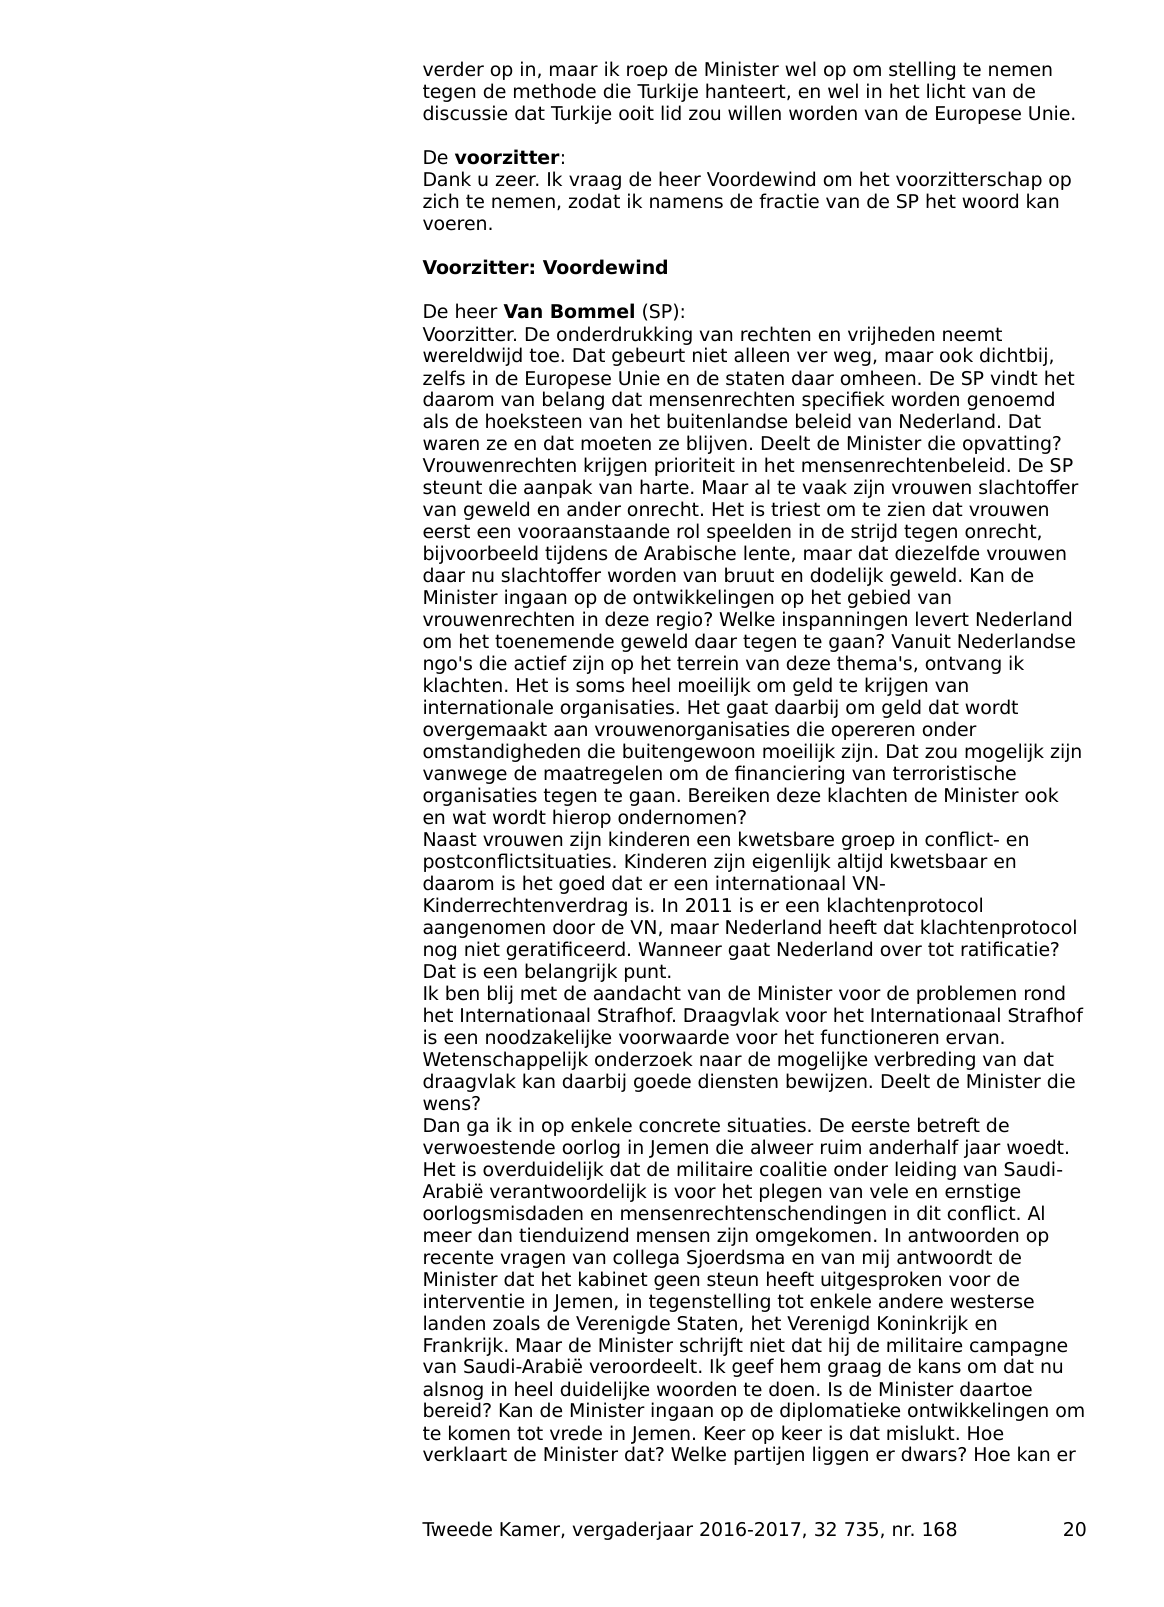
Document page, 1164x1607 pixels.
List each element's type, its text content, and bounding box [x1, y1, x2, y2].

text Naast vrouwen zijn kinderen een kwetsbare groep in conflict- en postconflictsituaties. Kinderen zijn eigenlijk altijd kwetsbaar en daarom is het goed dat er een internationaal VN-Kinderrechtenverdrag is. In 2011 is er een klachtenprotocol aangenomen door de VN, maar Nederland heeft dat klachtenprotocol nog niet geratificeerd. Wanneer gaat Nederland over tot ratificatie? Dat is een belangrijk punt. [422, 829, 1087, 983]
text De heer Van Bommel (SP): [422, 301, 1087, 323]
text Dank u zeer. Ik vraag de heer Voordewind om het voorzitterschap op zich te nemen, zodat ik namens de fractie van de SP het woord kan voeren. [422, 169, 1087, 235]
text Dan ga ik in op enkele concrete situaties. De eerste betreft de verwoestende oorlog in Jemen die alweer ruim anderhalf jaar woedt. Het is overduidelijk dat de militaire coalitie onder leiding van Saudi-Arabië verantwoordelijk is voor het plegen van vele en ernstige oorlogsmisdaden en mensenrechtenschendingen in dit conflict. Al meer dan tienduizend mensen zijn omgekomen. In antwoorden op recente vragen van collega Sjoerdsma en van mij antwoordt de Minister dat het kabinet geen steun heeft uitgesproken voor de interventie in Jemen, in tegenstelling tot enkele andere westerse landen zoals de Verenigde Staten, het Verenigd Koninkrijk en Frankrijk. Maar de Minister schrijft niet dat hij de militaire campagne van Saudi-Arabië veroordeelt. Ik geef hem graag de kans om dat nu alsnog in heel duidelijke woorden te doen. Is de Minister daartoe bereid? Kan de Minister ingaan op de diplomatieke ontwikkelingen om te komen tot vrede in Jemen. Keer op keer is dat mislukt. Hoe verklaart de Minister dat? Welke partijen liggen er dwars? Hoe kan er [422, 1115, 1087, 1466]
text De voorzitter: [422, 147, 1087, 169]
text Vrouwenrechten krijgen prioriteit in het mensenrechtenbeleid. De SP steunt die aanpak van harte. Maar al te vaak zijn vrouwen slachtoffer van geweld en ander onrecht. Het is triest om te zien dat vrouwen eerst een vooraanstaande rol speelden in de strijd tegen onrecht, bijvoorbeeld tijdens de Arabische lente, maar dat diezelfde vrouwen daar nu slachtoffer worden van bruut en dodelijk geweld. Kan de Minister ingaan op de ontwikkelingen op het gebied van vrouwenrechten in deze regio? Welke inspanningen levert Nederland om het toenemende geweld daar tegen te gaan? Vanuit Nederlandse ngo's die actief zijn op het terrein van deze thema's, ontvang ik klachten. Het is soms heel moeilijk om geld te krijgen van internationale organisaties. Het gaat daarbij om geld dat wordt overgemaakt aan vrouwenorganisaties die opereren onder omstandigheden die buitengewoon moeilijk zijn. Dat zou mogelijk zijn vanwege de maatregelen om de financiering van terroristische organisaties tegen te gaan. Bereiken deze klachten de Minister ook en wat wordt hierop ondernomen? [422, 455, 1087, 829]
subtitle Voorzitter: Voordewind [422, 257, 1087, 279]
text Ik ben blij met de aandacht van de Minister voor de problemen rond het Internationaal Strafhof. Draagvlak voor het Internationaal Strafhof is een noodzakelijke voorwaarde voor het functioneren ervan. Wetenschappelijk onderzoek naar de mogelijke verbreding van dat draagvlak kan daarbij goede diensten bewijzen. Deelt de Minister die wens? [422, 983, 1087, 1115]
text Voorzitter. De onderdrukking van rechten en vrijheden neemt wereldwijd toe. Dat gebeurt niet alleen ver weg, maar ook dichtbij, zelfs in de Europese Unie en de staten daar omheen. De SP vindt het daarom van belang dat mensenrechten specifiek worden genoemd als de hoeksteen van het buitenlandse beleid van Nederland. Dat waren ze en dat moeten ze blijven. Deelt de Minister die opvatting? [422, 323, 1087, 455]
text verder op in, maar ik roep de Minister wel op om stelling te nemen tegen de methode die Turkije hanteert, en wel in het licht van de discussie dat Turkije ooit lid zou willen worden van de Europese Unie. [422, 59, 1087, 125]
